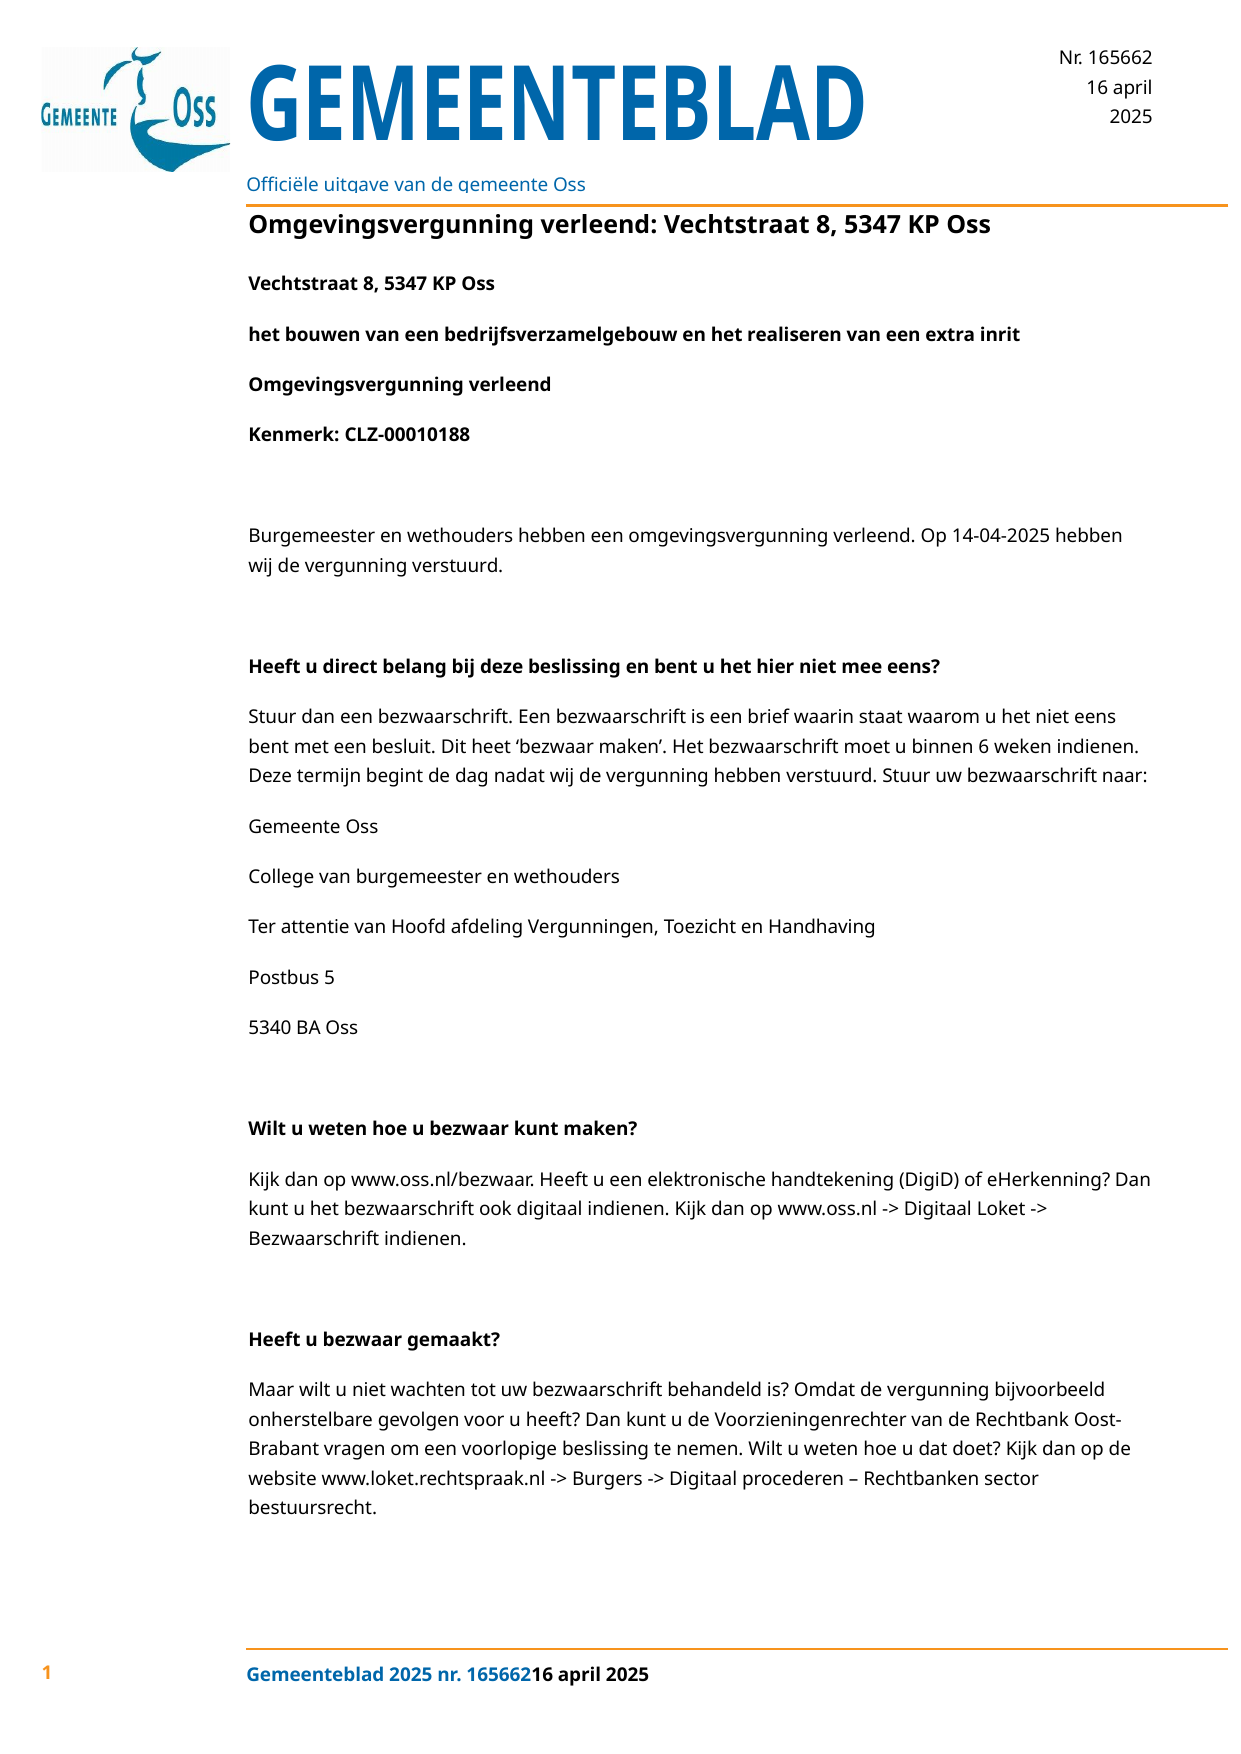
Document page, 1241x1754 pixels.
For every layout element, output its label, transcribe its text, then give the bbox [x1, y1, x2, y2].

text Gemeente Oss [248, 813, 1152, 838]
text Kenmerk: CLZ-00010188 [248, 422, 1152, 447]
text Maar wilt u niet wachten tot uw bezwaarschrift behandeld is? Omdat de vergunning bijvoorbeeld onherstelbare gevolgen voor u heeft? Dan kunt u de Voorzieningenrechter van de Rechtbank Oost-Brabant vragen om een voorlopige beslissing te nemen. Wilt u weten hoe u dat doet? Kijk dan op de website www.loket.rechtspraak.nl -> Burgers -> Digitaal procederen – Rechtbanken sector bestuursrecht. [248, 1376, 1152, 1520]
text Wilt u weten hoe u bezwaar kunt maken? [248, 1115, 1152, 1141]
text Vechtstraat 8, 5347 KP Oss [248, 270, 1152, 296]
text Heeft u direct belang bij deze beslissing en bent u het hier niet mee eens? [248, 653, 1152, 678]
text Heeft u bezwaar gemaakt? [248, 1326, 1152, 1351]
text Postbus 5 [248, 964, 1152, 990]
text het bouwen van een bedrijfsverzamelgebouw en het realiseren van een extra inrit [248, 321, 1152, 346]
text 5340 BA Oss [248, 1014, 1152, 1040]
text College van burgemeester en wethouders [248, 863, 1152, 889]
text Kijk dan op www.oss.nl/bezwaar. Heeft u een elektronische handtekening (DigiD) of eHerkenning? Dan kunt u het bezwaarschrift ook digitaal indienen. Kijk dan op www.oss.nl -> Digitaal Loket -> Bezwaarschrift indienen. [248, 1166, 1152, 1251]
picture [41, 47, 231, 172]
text Burgemeester en wethouders hebben een omgevingsvergunning verleend. Op 14-04-2025 hebben wij de vergunning verstuurd. [248, 522, 1152, 578]
text Omgevingsvergunning verleend: Vechtstraat 8, 5347 KP Oss [248, 207, 1152, 241]
text Stuur dan een bezwaarschrift. Een bezwaarschrift is een brief waarin staat waarom u het niet eens bent met een besluit. Dit heet ‘bezwaar maken’. Het bezwaarschrift moet u binnen 6 weken indienen. Deze termijn begint de dag nadat wij de vergunning hebben verstuurd. Stuur uw bezwaarschrift naar: [248, 703, 1152, 788]
text Ter attentie van Hoofd afdeling Vergunningen, Toezicht en Handhaving [248, 914, 1152, 939]
text Omgevingsvergunning verleend [248, 371, 1152, 397]
